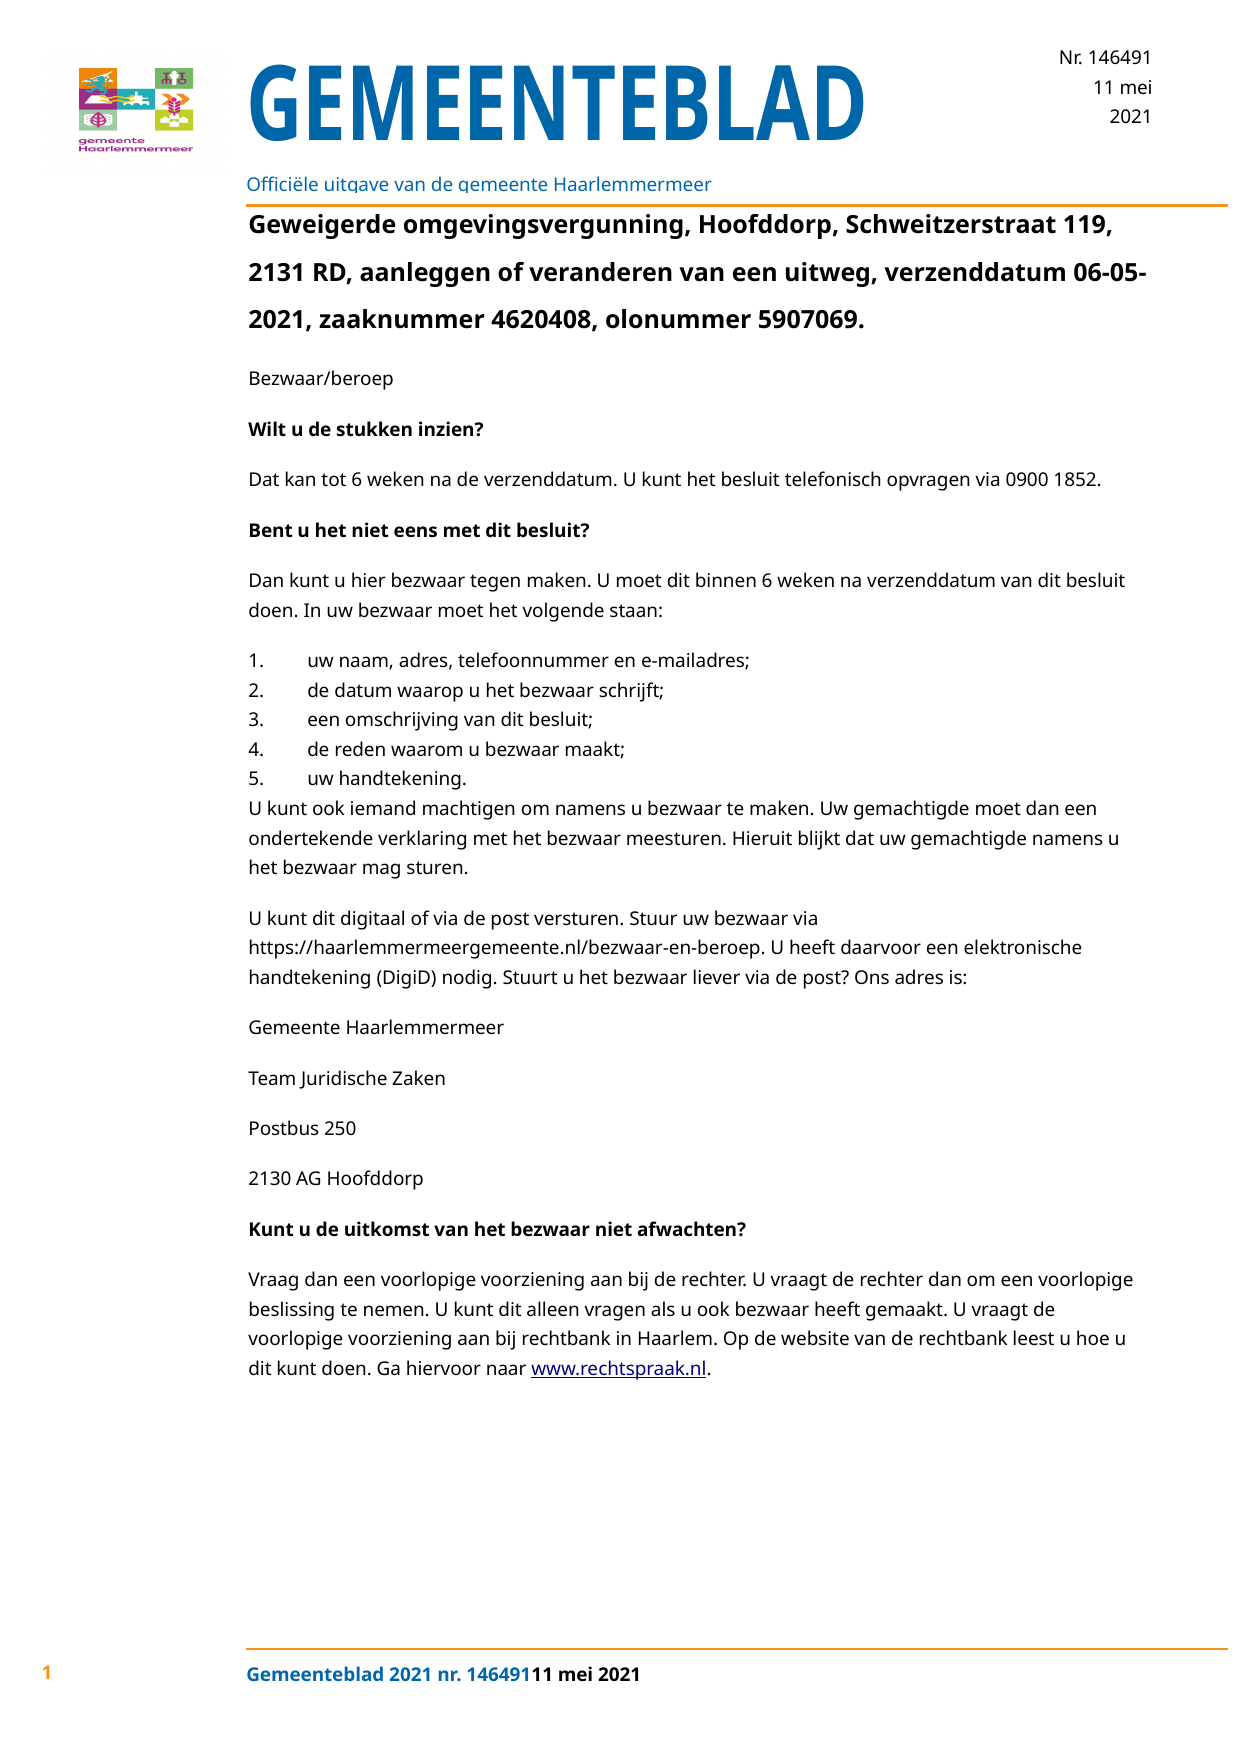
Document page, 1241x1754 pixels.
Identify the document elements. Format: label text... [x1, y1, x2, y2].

text 2130 AG Hoofddorp [248, 1166, 1152, 1191]
picture [41, 47, 231, 172]
text Vraag dan een voorlopige voorziening aan bij de rechter. U vraagt de rechter dan om een voorlopige beslissing te nemen. U kunt dit alleen vragen als u ook bezwaar heeft gemaakt. U vraagt de voorlopige voorziening aan bij rechtbank in Haarlem. Op de website van de rechtbank leest u hoe u dit kunt doen. Ga hiervoor naar www.rechtspraak.nl. [248, 1266, 1152, 1381]
text Geweigerde omgevingsvergunning, Hoofddorp, Schweitzerstraat 119, 2131 RD, aanleggen of veranderen van een uitweg, verzenddatum 06-05-2021, zaaknummer 4620408, olonummer 5907069. [248, 207, 1152, 336]
list uw naam, adres, telefoonnummer en e-mailadres; [248, 647, 1152, 673]
text Postbus 250 [248, 1115, 1152, 1141]
list de reden waarom u bezwaar maakt; [248, 736, 1152, 762]
text Bezwaar/beroep [248, 366, 1152, 391]
text Team Juridische Zaken [248, 1065, 1152, 1090]
text Gemeente Haarlemmermeer [248, 1014, 1152, 1040]
list uw handtekening. [248, 766, 1152, 791]
text U kunt dit digitaal of via de post versturen. Stuur uw bezwaar via https://haarlemmermeergemeente.nl/bezwaar-en-beroep. U heeft daarvoor een elektronische handtekening (DigiD) nodig. Stuurt u het bezwaar liever via de post? Ons adres is: [248, 905, 1152, 989]
text Dat kan tot 6 weken na de verzenddatum. U kunt het besluit telefonisch opvragen via 0900 1852. [248, 466, 1152, 492]
text Kunt u de uitkomst van het bezwaar niet afwachten? [248, 1216, 1152, 1242]
text Bent u het niet eens met dit besluit? [248, 517, 1152, 542]
text Wilt u de stukken inzien? [248, 416, 1152, 442]
list een omschrijving van dit besluit; [248, 706, 1152, 732]
text Dan kunt u hier bezwaar tegen maken. U moet dit binnen 6 weken na verzenddatum van dit besluit doen. In uw bezwaar moet het volgende staan: [248, 567, 1152, 622]
text U kunt ook iemand machtigen om namens u bezwaar te maken. Uw gemachtigde moet dan een ondertekende verklaring met het bezwaar meesturen. Hieruit blijkt dat uw gemachtigde namens u het bezwaar mag sturen. [248, 795, 1152, 880]
list de datum waarop u het bezwaar schrijft; [248, 677, 1152, 702]
